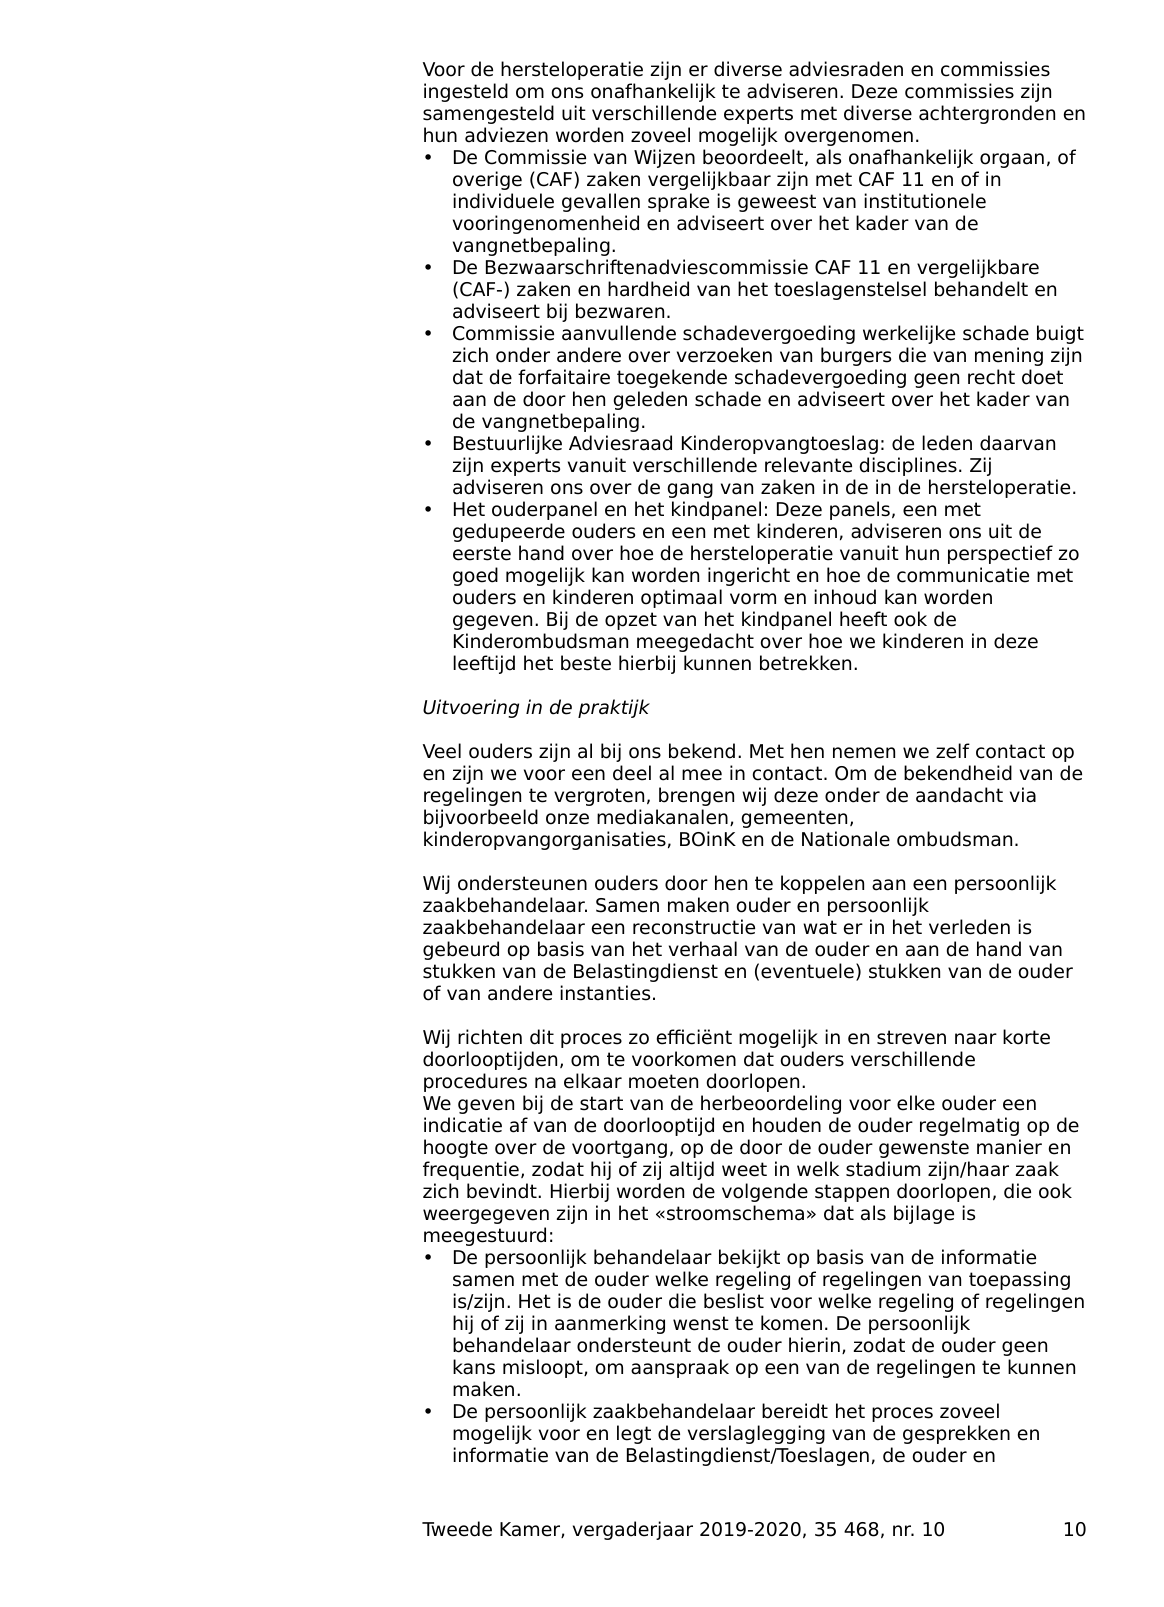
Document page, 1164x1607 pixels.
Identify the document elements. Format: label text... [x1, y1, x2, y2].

text Wij richten dit proces zo efficiënt mogelijk in en streven naar korte doorlooptijden, om te voorkomen dat ouders verschillende procedures na elkaar moeten doorlopen. [422, 1027, 1087, 1093]
subtitle Uitvoering in de praktijk [422, 697, 1087, 719]
text Voor de hersteloperatie zijn er diverse adviesraden en commissies ingesteld om ons onafhankelijk te adviseren. Deze commissies zijn samengesteld uit verschillende experts met diverse achtergronden en hun adviezen worden zoveel mogelijk overgenomen. [422, 59, 1087, 147]
text • De persoonlijk zaakbehandelaar bereidt het proces zoveel mogelijk voor en legt de verslaglegging van de gesprekken en informatie van de Belastingdienst/Toeslagen, de ouder en [422, 1401, 1087, 1467]
text Wij ondersteunen ouders door hen te koppelen aan een persoonlijk zaakbehandelaar. Samen maken ouder en persoonlijk zaakbehandelaar een reconstructie van wat er in het verleden is gebeurd op basis van het verhaal van de ouder en aan de hand van stukken van de Belastingdienst en (eventuele) stukken van de ouder of van andere instanties. [422, 873, 1087, 1005]
text • Bestuurlijke Adviesraad Kinderopvangtoeslag: de leden daarvan zijn experts vanuit verschillende relevante disciplines. Zij adviseren ons over de gang van zaken in de in de hersteloperatie. [422, 433, 1087, 499]
text • De Bezwaarschriftenadviescommissie CAF 11 en vergelijkbare (CAF-) zaken en hardheid van het toeslagenstelsel behandelt en adviseert bij bezwaren. [422, 257, 1087, 323]
text Veel ouders zijn al bij ons bekend. Met hen nemen we zelf contact op en zijn we voor een deel al mee in contact. Om de bekendheid van de regelingen te vergroten, brengen wij deze onder de aandacht via bijvoorbeeld onze mediakanalen, gemeenten, kinderopvangorganisaties, BOinK en de Nationale ombudsman. [422, 741, 1087, 851]
text We geven bij de start van de herbeoordeling voor elke ouder een indicatie af van de doorlooptijd en houden de ouder regelmatig op de hoogte over de voortgang, op de door de ouder gewenste manier en frequentie, zodat hij of zij altijd weet in welk stadium zijn/haar zaak zich bevindt. Hierbij worden de volgende stappen doorlopen, die ook weergegeven zijn in het «stroomschema» dat als bijlage is meegestuurd: [422, 1093, 1087, 1247]
text • Commissie aanvullende schadevergoeding werkelijke schade buigt zich onder andere over verzoeken van burgers die van mening zijn dat de forfaitaire toegekende schadevergoeding geen recht doet aan de door hen geleden schade en adviseert over het kader van de vangnetbepaling. [422, 323, 1087, 433]
text • De persoonlijk behandelaar bekijkt op basis van de informatie samen met de ouder welke regeling of regelingen van toepassing is/zijn. Het is de ouder die beslist voor welke regeling of regelingen hij of zij in aanmerking wenst te komen. De persoonlijk behandelaar ondersteunt de ouder hierin, zodat de ouder geen kans misloopt, om aanspraak op een van de regelingen te kunnen maken. [422, 1247, 1087, 1401]
text • De Commissie van Wijzen beoordeelt, als onafhankelijk orgaan, of overige (CAF) zaken vergelijkbaar zijn met CAF 11 en of in individuele gevallen sprake is geweest van institutionele vooringenomenheid en adviseert over het kader van de vangnetbepaling. [422, 147, 1087, 257]
text • Het ouderpanel en het kindpanel: Deze panels, een met gedupeerde ouders en een met kinderen, adviseren ons uit de eerste hand over hoe de hersteloperatie vanuit hun perspectief zo goed mogelijk kan worden ingericht en hoe de communicatie met ouders en kinderen optimaal vorm en inhoud kan worden gegeven. Bij de opzet van het kindpanel heeft ook de Kinderombudsman meegedacht over hoe we kinderen in deze leeftijd het beste hierbij kunnen betrekken. [422, 499, 1087, 674]
